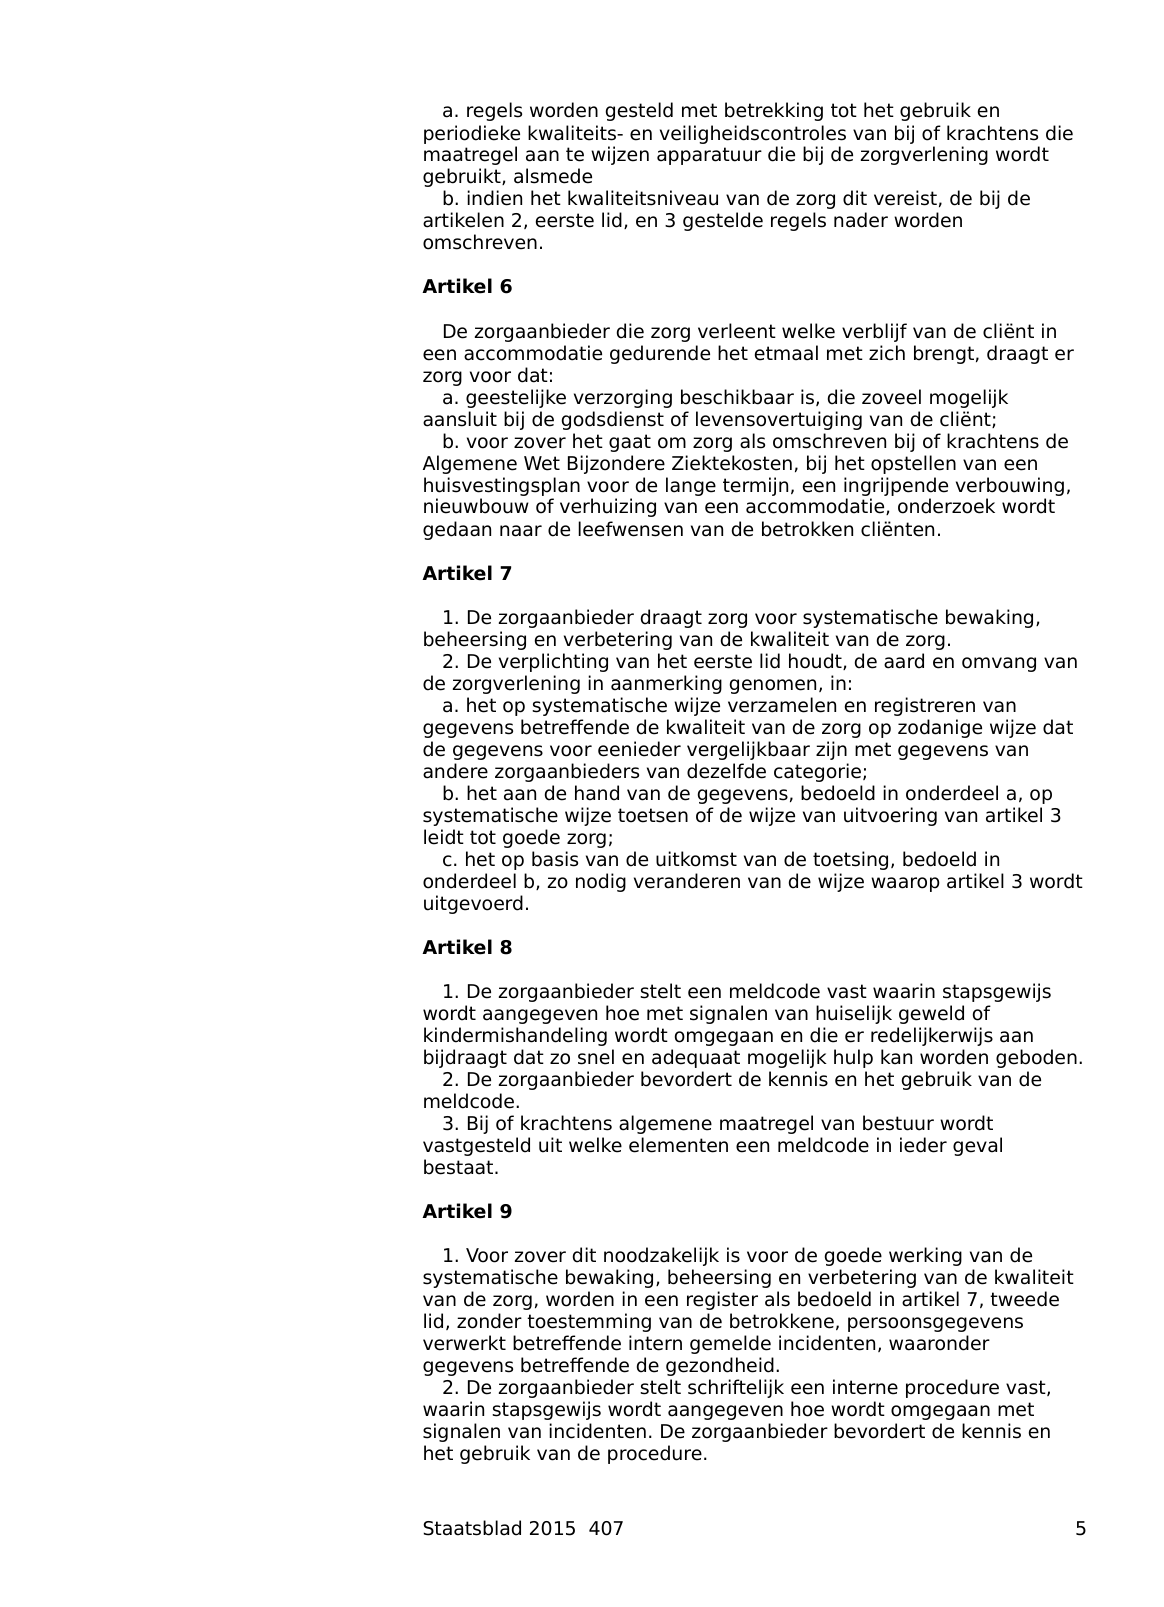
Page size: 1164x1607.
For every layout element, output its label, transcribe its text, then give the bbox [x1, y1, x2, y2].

text 1. Voor zover dit noodzakelijk is voor de goede werking van de systematische bewaking, beheersing en verbetering van de kwaliteit van de zorg, worden in een register als bedoeld in artikel 7, tweede lid, zonder toestemming van de betrokkene, persoonsgegevens verwerkt betreffende intern gemelde incidenten, waaronder gegevens betreffende de gezondheid. [422, 1245, 1087, 1377]
text 2. De zorgaanbieder stelt schriftelijk een interne procedure vast, waarin stapsgewijs wordt aangegeven hoe wordt omgegaan met signalen van incidenten. De zorgaanbieder bevordert de kennis en het gebruik van de procedure. [422, 1377, 1087, 1465]
text a. het op systematische wijze verzamelen en registreren van gegevens betreffende de kwaliteit van de zorg op zodanige wijze dat de gegevens voor eenieder vergelijkbaar zijn met gegevens van andere zorgaanbieders van dezelfde categorie; [422, 695, 1087, 783]
text De zorgaanbieder die zorg verleent welke verblijf van de cliënt in een accommodatie gedurende het etmaal met zich brengt, draagt er zorg voor dat: [422, 321, 1087, 387]
text b. indien het kwaliteitsniveau van de zorg dit vereist, de bij de artikelen 2, eerste lid, en 3 gestelde regels nader worden omschreven. [422, 188, 1087, 254]
text b. het aan de hand van de gegevens, bedoeld in onderdeel a, op systematische wijze toetsen of de wijze van uitvoering van artikel 3 leidt tot goede zorg; [422, 783, 1087, 848]
subtitle Artikel 7 [422, 563, 1087, 584]
text 1. De zorgaanbieder stelt een meldcode vast waarin stapsgewijs wordt aangegeven hoe met signalen van huiselijk geweld of kindermishandeling wordt omgegaan en die er redelijkerwijs aan bijdraagt dat zo snel en adequaat mogelijk hulp kan worden geboden. [422, 981, 1087, 1069]
text 2. De verplichting van het eerste lid houdt, de aard en omvang van de zorgverlening in aanmerking genomen, in: [422, 651, 1087, 695]
text 3. Bij of krachtens algemene maatregel van bestuur wordt vastgesteld uit welke elementen een meldcode in ieder geval bestaat. [422, 1113, 1087, 1179]
text c. het op basis van de uitkomst van de toetsing, bedoeld in onderdeel b, zo nodig veranderen van de wijze waarop artikel 3 wordt uitgevoerd. [422, 848, 1087, 914]
text a. geestelijke verzorging beschikbaar is, die zoveel mogelijk aansluit bij de godsdienst of levensovertuiging van de cliënt; [422, 387, 1087, 431]
text b. voor zover het gaat om zorg als omschreven bij of krachtens de Algemene Wet Bijzondere Ziektekosten, bij het opstellen van een huisvestingsplan voor de lange termijn, een ingrijpende verbouwing, nieuwbouw of verhuizing van een accommodatie, onderzoek wordt gedaan naar de leefwensen van de betrokken cliënten. [422, 431, 1087, 540]
subtitle Artikel 9 [422, 1201, 1087, 1223]
text 1. De zorgaanbieder draagt zorg voor systematische bewaking, beheersing en verbetering van de kwaliteit van de zorg. [422, 607, 1087, 651]
subtitle Artikel 6 [422, 276, 1087, 298]
text 2. De zorgaanbieder bevordert de kennis en het gebruik van de meldcode. [422, 1069, 1087, 1113]
subtitle Artikel 8 [422, 937, 1087, 959]
text a. regels worden gesteld met betrekking tot het gebruik en periodieke kwaliteits- en veiligheidscontroles van bij of krachtens die maatregel aan te wijzen apparatuur die bij de zorgverlening wordt gebruikt, alsmede [422, 100, 1087, 188]
